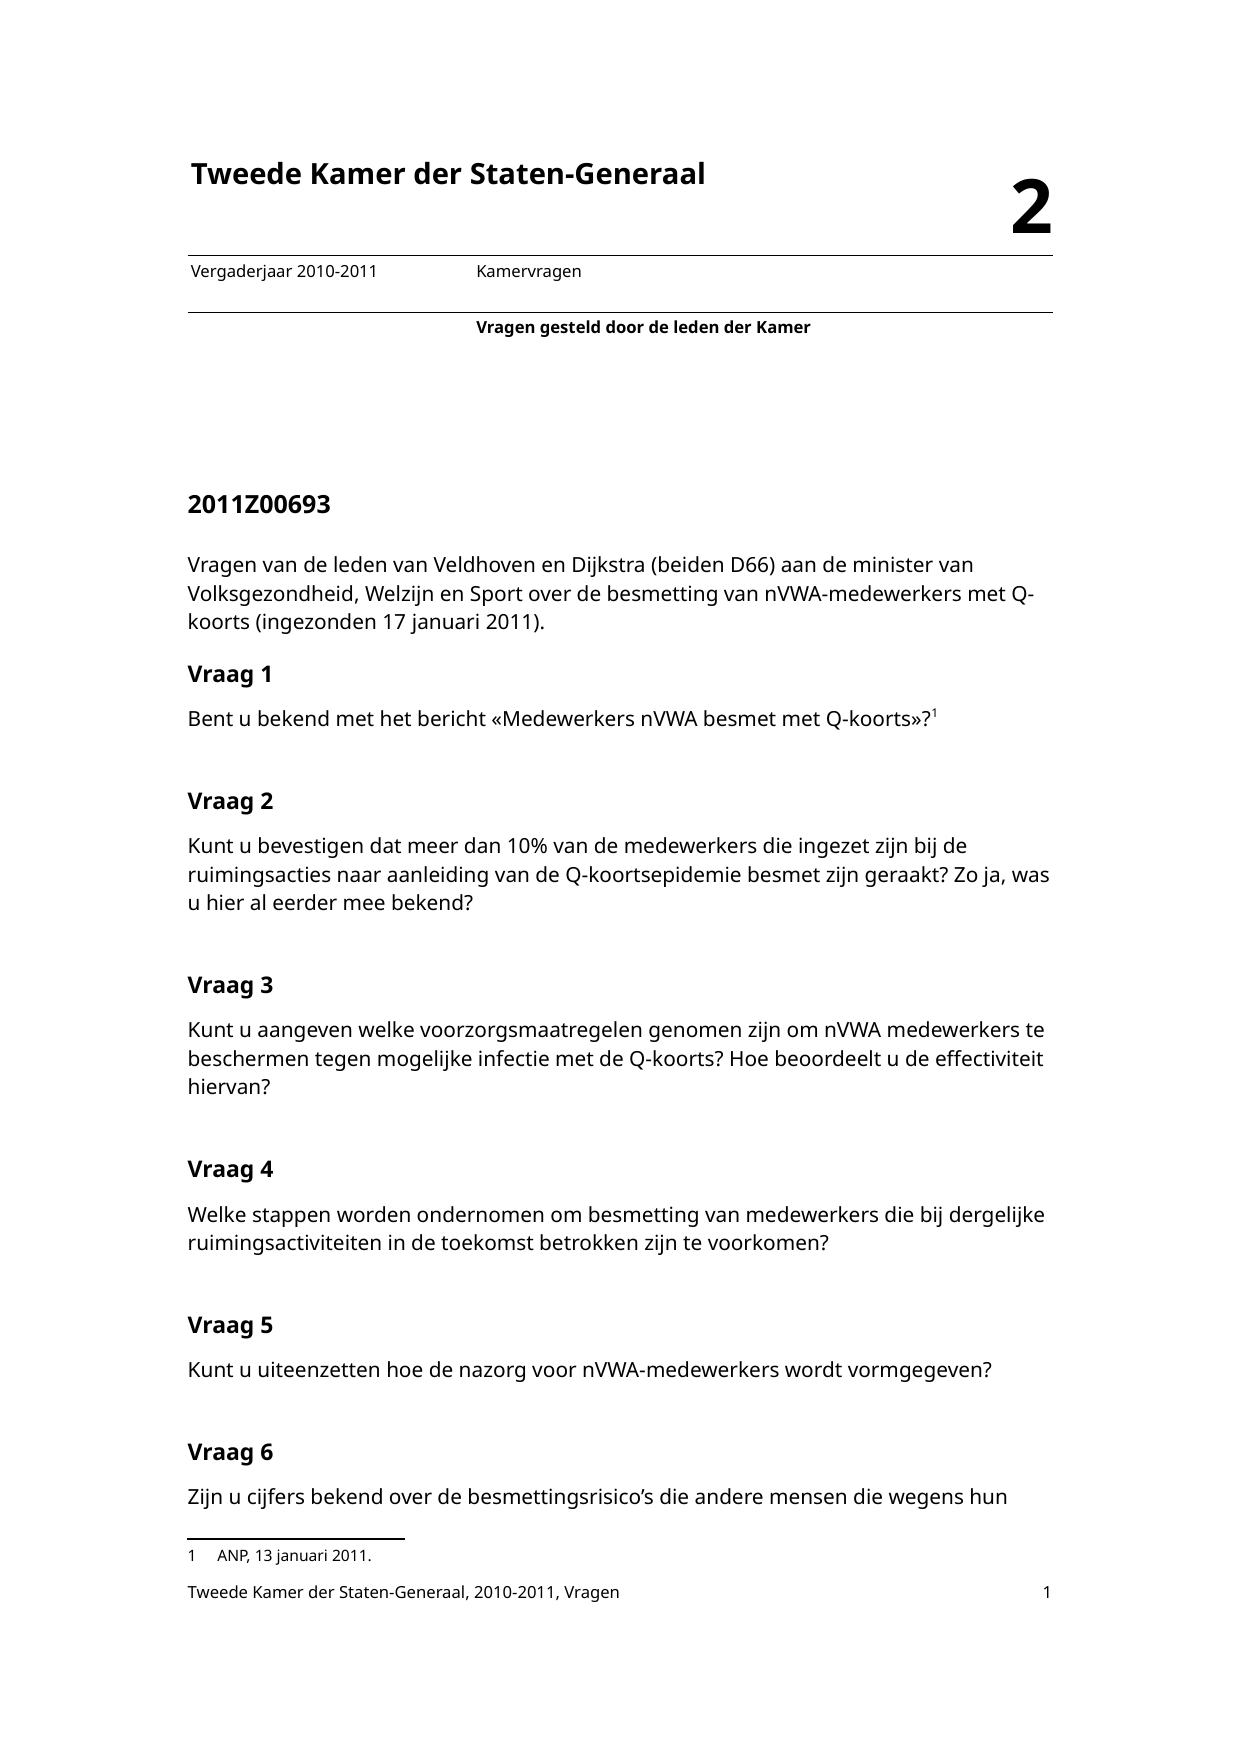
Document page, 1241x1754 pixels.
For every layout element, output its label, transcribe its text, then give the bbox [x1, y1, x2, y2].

text 2011Z00693 [187, 487, 1053, 521]
subtitle Vraag 4 [187, 1153, 1053, 1185]
table_header Tweede Kamer der Staten-Generaal [188, 150, 879, 255]
subtitle Vraag 2 [187, 785, 1053, 817]
table_cell [188, 313, 473, 339]
subtitle Vraag 6 [187, 1436, 1053, 1467]
table_header 2 [880, 150, 1053, 255]
text Zijn u cijfers bekend over de besmettingsrisico’s die andere mensen die wegens hun [187, 1482, 1053, 1511]
table_cell Vergaderjaar 2010-2011 [188, 256, 473, 312]
text Kunt u uiteenzetten hoe de nazorg voor nVWA-medewerkers wordt vormgegeven? [187, 1355, 1053, 1384]
subtitle Vraag 1 [187, 658, 1053, 689]
text Vragen van de leden van Veldhoven en Dijkstra (beiden D66) aan de minister van Volksgezondheid, Welzijn en Sport over de besmetting van nVWA-medewerkers met Q- koorts (ingezonden 17 januari 2011). [187, 550, 1053, 636]
text Bent u bekend met het bericht «Medewerkers nVWA besmet met Q-koorts»? [187, 704, 1053, 733]
text Welke stappen worden ondernomen om besmetting van medewerkers die bij dergelijke ruimingsactiviteiten in de toekomst betrokken zijn te voorkomen? [187, 1200, 1053, 1257]
subtitle Vraag 5 [187, 1309, 1053, 1340]
text ANP, 13 januari 2011. [187, 1538, 1053, 1566]
table_cell Vragen gesteld door de leden der Kamer [473, 313, 1053, 339]
text Kunt u aangeven welke voorzorgsmaatregelen genomen zijn om nVWA medewerkers te beschermen tegen mogelijke infectie met de Q-koorts? Hoe beoordeelt u de effectiviteit hiervan? [187, 1016, 1053, 1101]
table_cell Kamervragen [473, 256, 1053, 312]
text Kunt u bevestigen dat meer dan 10% van de medewerkers die ingezet zijn bij de ruimingsacties naar aanleiding van de Q-koortsepidemie besmet zijn geraakt? Zo ja, was u hier al eerder mee bekend? [187, 832, 1053, 917]
subtitle Vraag 3 [187, 969, 1053, 1001]
